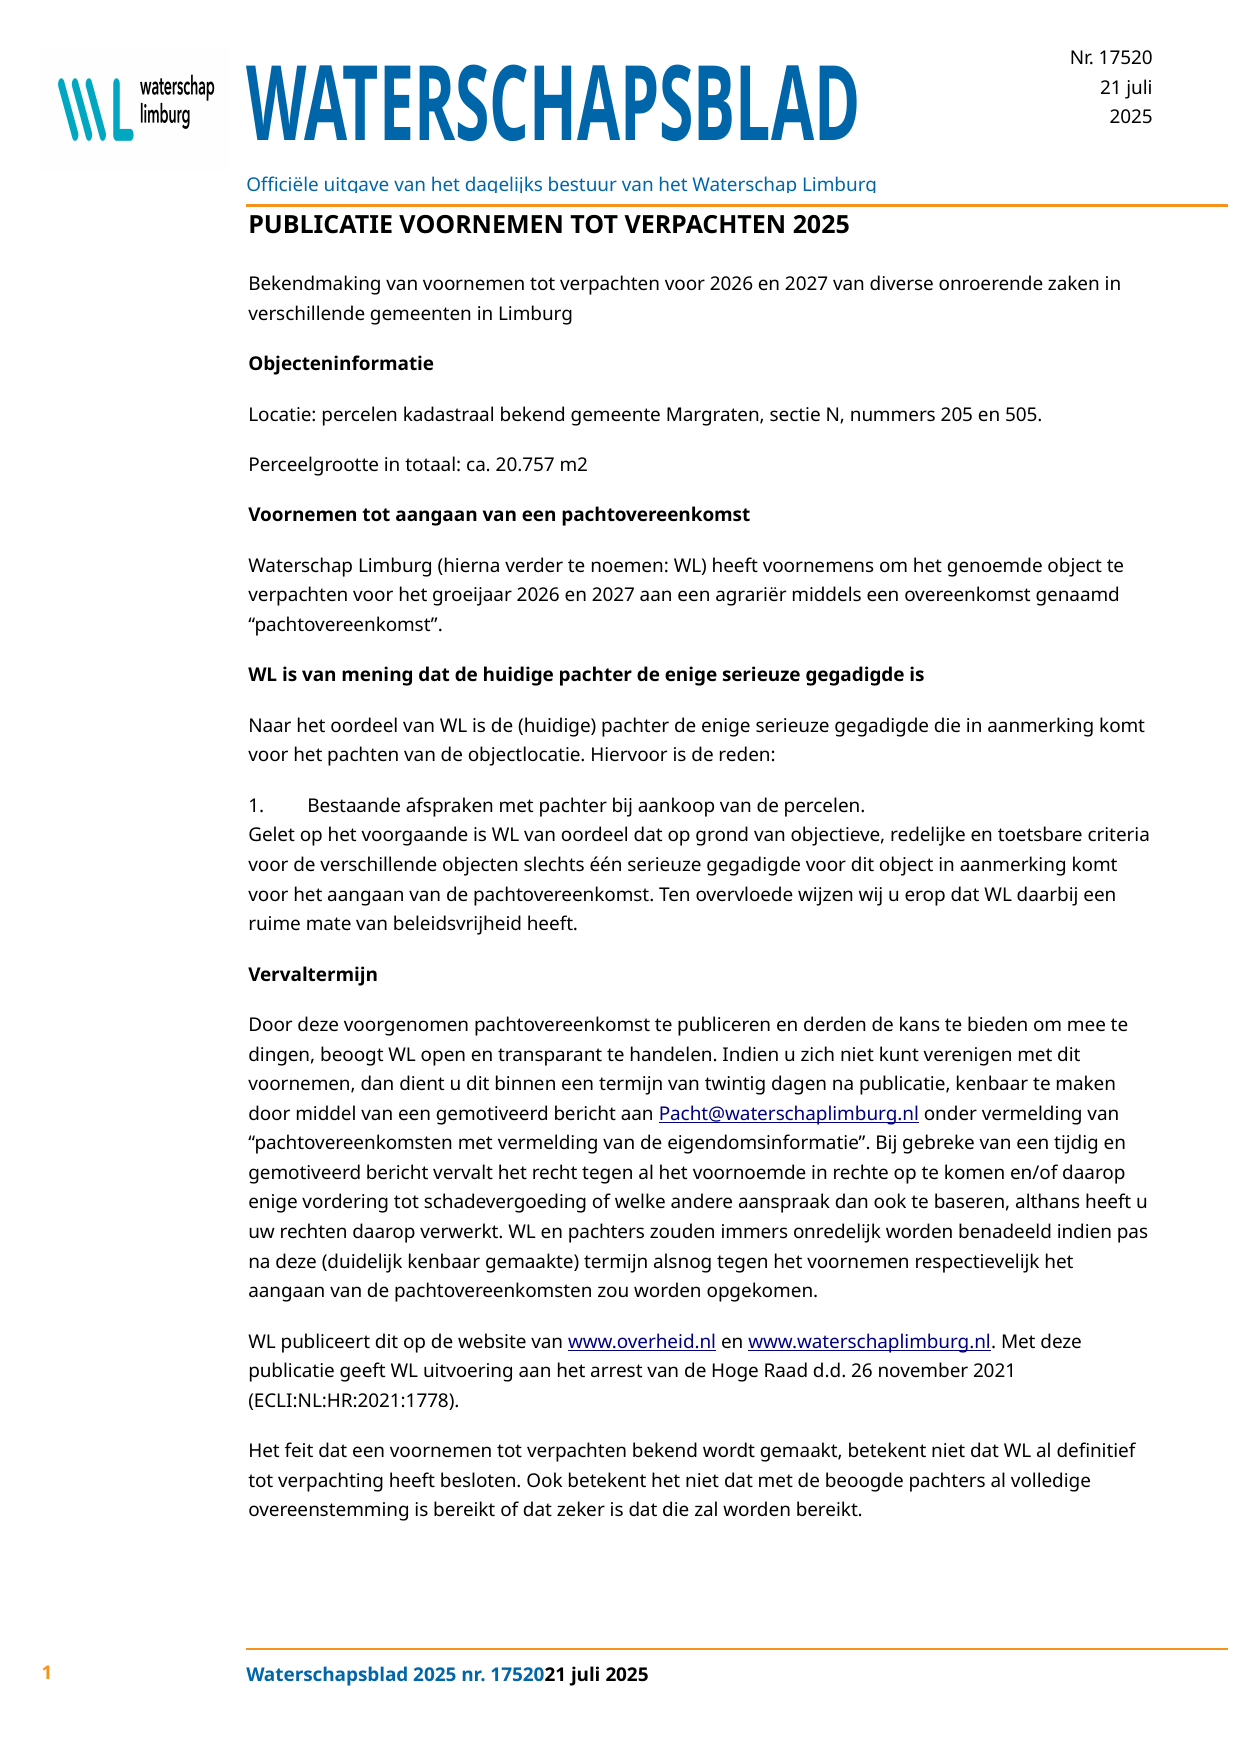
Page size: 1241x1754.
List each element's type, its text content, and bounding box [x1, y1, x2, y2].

text Gelet op het voorgaande is WL van oordeel dat op grond van objectieve, redelijke en toetsbare criteria voor de verschillende objecten slechts één serieuze gegadigde voor dit object in aanmerking komt voor het aangaan van de pachtovereenkomst. Ten overvloede wijzen wij u erop dat WL daarbij een ruime mate van beleidsvrijheid heeft. [248, 822, 1152, 936]
text WL publiceert dit op de website van www.overheid.nl en www.waterschaplimburg.nl. Met deze publicatie geeft WL uitvoering aan het arrest van de Hoge Raad d.d. 26 november 2021 (ECLI:NL:HR:2021:1778). [248, 1328, 1152, 1413]
text Objecteninformatie [248, 350, 1152, 376]
text Perceelgrootte in totaal: ca. 20.757 m2 [248, 451, 1152, 477]
text Waterschap Limburg (hierna verder te noemen: WL) heeft voornemens om het genoemde object te verpachten voor het groeijaar 2026 en 2027 aan een agrariër middels een overeenkomst genaamd “pachtovereenkomst”. [248, 552, 1152, 637]
picture [41, 47, 231, 172]
text Locatie: percelen kadastraal bekend gemeente Margraten, sectie N, nummers 205 en 505. [248, 401, 1152, 426]
text Het feit dat een voornemen tot verpachten bekend wordt gemaakt, betekent niet dat WL al definitief tot verpachting heeft besloten. Ook betekent het niet dat met de beoogde pachters al volledige overeenstemming is bereikt of dat zeker is dat die zal worden bereikt. [248, 1437, 1152, 1522]
list Bestaande afspraken met pachter bij aankoop van de percelen. [248, 792, 1152, 818]
text WL is van mening dat de huidige pachter de enige serieuze gegadigde is [248, 662, 1152, 687]
text Naar het oordeel van WL is de (huidige) pachter de enige serieuze gegadigde die in aanmerking komt voor het pachten van de objectlocatie. Hiervoor is de reden: [248, 712, 1152, 767]
text Vervaltermijn [248, 961, 1152, 986]
text Voornemen tot aangaan van een pachtovereenkomst [248, 502, 1152, 527]
text Bekendmaking van voornemen tot verpachten voor 2026 en 2027 van diverse onroerende zaken in verschillende gemeenten in Limburg [248, 270, 1152, 326]
text Door deze voorgenomen pachtovereenkomst te publiceren en derden de kans te bieden om mee te dingen, beoogt WL open en transparant te handelen. Indien u zich niet kunt verenigen met dit voornemen, dan dient u dit binnen een termijn van twintig dagen na publicatie, kenbaar te maken door middel van een gemotiveerd bericht aan Pacht@waterschaplimburg.nl onder vermelding van “pachtovereenkomsten met vermelding van de eigendomsinformatie”. Bij gebreke van een tijdig en gemotiveerd bericht vervalt het recht tegen al het voornoemde in rechte op te komen en/of daarop enige vordering tot schadevergoeding of welke andere aanspraak dan ook te baseren, althans heeft u uw rechten daarop verwerkt. WL en pachters zouden immers onredelijk worden benadeeld indien pas na deze (duidelijk kenbaar gemaakte) termijn alsnog tegen het voornemen respectievelijk het aangaan van de pachtovereenkomsten zou worden opgekomen. [248, 1011, 1152, 1303]
text PUBLICATIE VOORNEMEN TOT VERPACHTEN 2025 [248, 207, 1152, 241]
